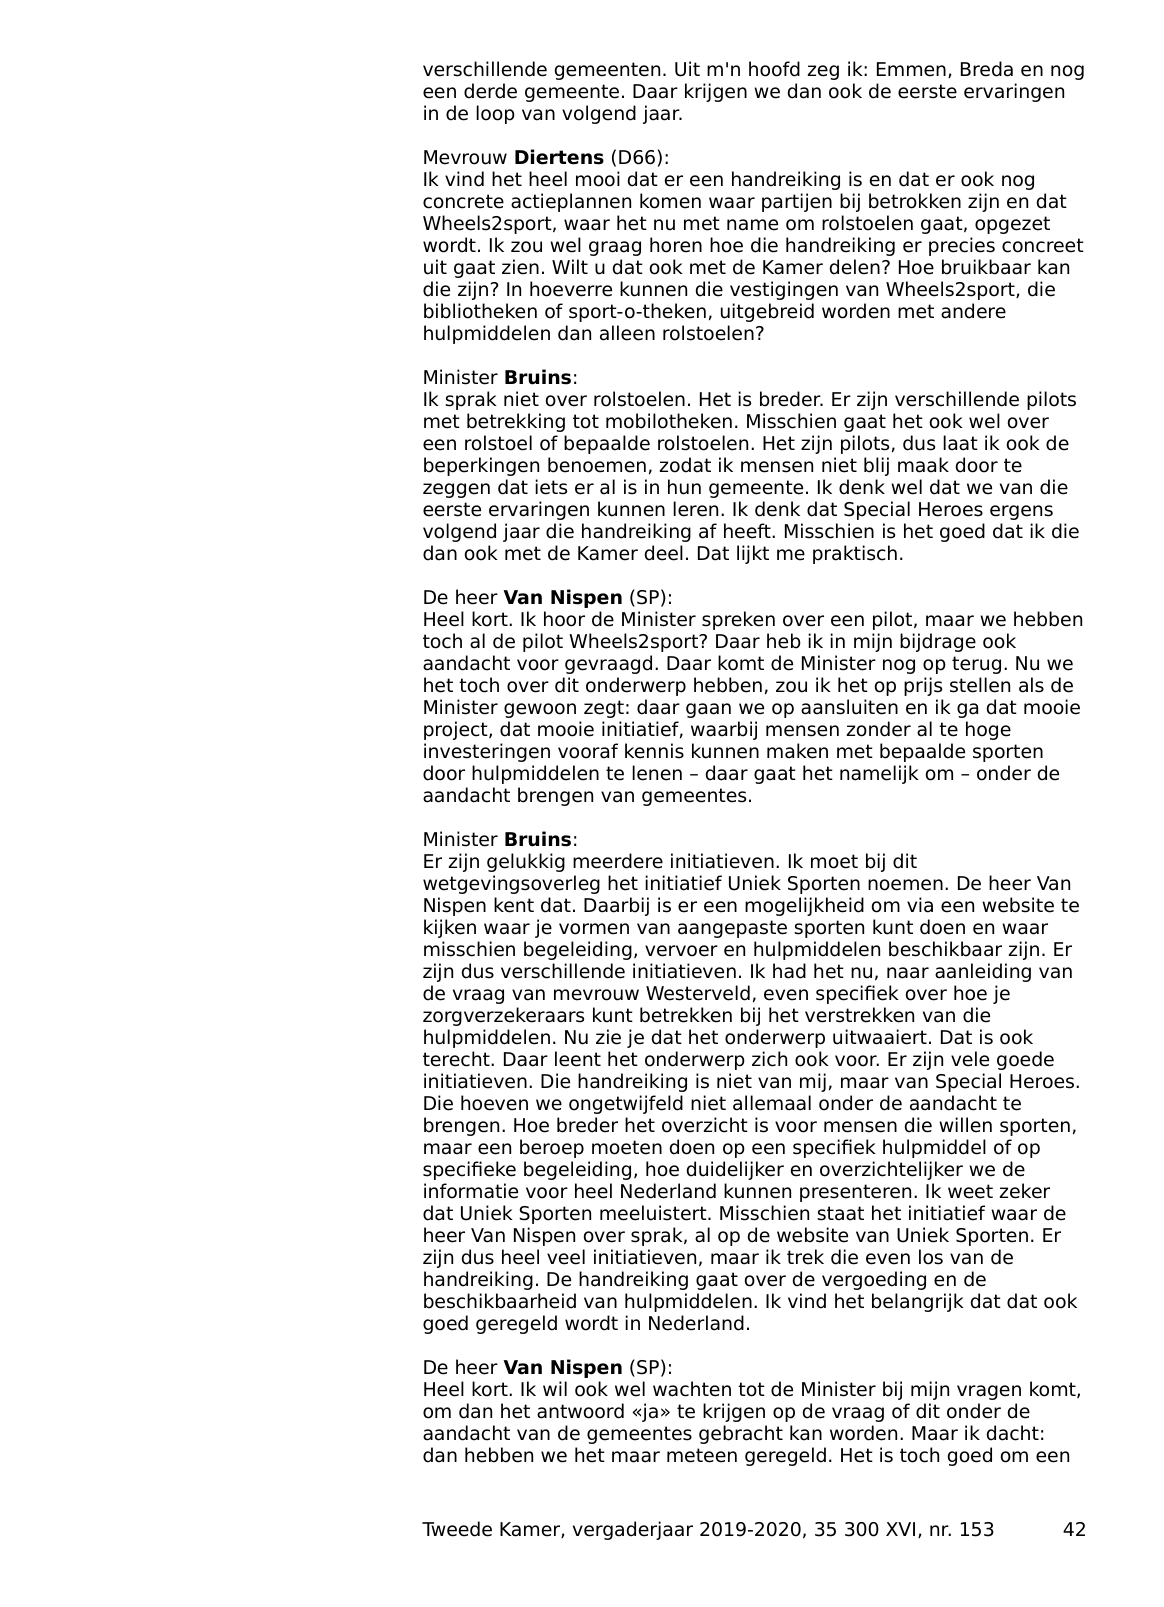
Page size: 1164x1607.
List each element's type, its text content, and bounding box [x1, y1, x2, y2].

text Heel kort. Ik wil ook wel wachten tot de Minister bij mijn vragen komt, om dan het antwoord «ja» te krijgen op de vraag of dit onder de aandacht van de gemeentes gebracht kan worden. Maar ik dacht: dan hebben we het maar meteen geregeld. Het is toch goed om een [422, 1379, 1087, 1467]
text Mevrouw Diertens (D66): [422, 147, 1087, 169]
text De heer Van Nispen (SP): [422, 587, 1087, 609]
text Er zijn gelukkig meerdere initiatieven. Ik moet bij dit wetgevingsoverleg het initiatief Uniek Sporten noemen. De heer Van Nispen kent dat. Daarbij is er een mogelijkheid om via een website te kijken waar je vormen van aangepaste sporten kunt doen en waar misschien begeleiding, vervoer en hulpmiddelen beschikbaar zijn. Er zijn dus verschillende initiatieven. Ik had het nu, naar aanleiding van de vraag van mevrouw Westerveld, even specifiek over hoe je zorgverzekeraars kunt betrekken bij het verstrekken van die hulpmiddelen. Nu zie je dat het onderwerp uitwaaiert. Dat is ook terecht. Daar leent het onderwerp zich ook voor. Er zijn vele goede initiatieven. Die handreiking is niet van mij, maar van Special Heroes. Die hoeven we ongetwijfeld niet allemaal onder de aandacht te brengen. Hoe breder het overzicht is voor mensen die willen sporten, maar een beroep moeten doen op een specifiek hulpmiddel of op specifieke begeleiding, hoe duidelijker en overzichtelijker we de informatie voor heel Nederland kunnen presenteren. Ik weet zeker dat Uniek Sporten meeluistert. Misschien staat het initiatief waar de heer Van Nispen over sprak, al op de website van Uniek Sporten. Er zijn dus heel veel initiatieven, maar ik trek die even los van de handreiking. De handreiking gaat over de vergoeding en de beschikbaarheid van hulpmiddelen. Ik vind het belangrijk dat dat ook goed geregeld wordt in Nederland. [422, 851, 1087, 1335]
text Heel kort. Ik hoor de Minister spreken over een pilot, maar we hebben toch al de pilot Wheels2sport? Daar heb ik in mijn bijdrage ook aandacht voor gevraagd. Daar komt de Minister nog op terug. Nu we het toch over dit onderwerp hebben, zou ik het op prijs stellen als de Minister gewoon zegt: daar gaan we op aansluiten en ik ga dat mooie project, dat mooie initiatief, waarbij mensen zonder al te hoge investeringen vooraf kennis kunnen maken met bepaalde sporten door hulpmiddelen te lenen – daar gaat het namelijk om – onder de aandacht brengen van gemeentes. [422, 609, 1087, 807]
text Ik vind het heel mooi dat er een handreiking is en dat er ook nog concrete actieplannen komen waar partijen bij betrokken zijn en dat Wheels2sport, waar het nu met name om rolstoelen gaat, opgezet wordt. Ik zou wel graag horen hoe die handreiking er precies concreet uit gaat zien. Wilt u dat ook met de Kamer delen? Hoe bruikbaar kan die zijn? In hoeverre kunnen die vestigingen van Wheels2sport, die bibliotheken of sport-o-theken, uitgebreid worden met andere hulpmiddelen dan alleen rolstoelen? [422, 169, 1087, 345]
text De heer Van Nispen (SP): [422, 1357, 1087, 1379]
text Minister Bruins: [422, 367, 1087, 389]
text Ik sprak niet over rolstoelen. Het is breder. Er zijn verschillende pilots met betrekking tot mobilotheken. Misschien gaat het ook wel over een rolstoel of bepaalde rolstoelen. Het zijn pilots, dus laat ik ook de beperkingen benoemen, zodat ik mensen niet blij maak door te zeggen dat iets er al is in hun gemeente. Ik denk wel dat we van die eerste ervaringen kunnen leren. Ik denk dat Special Heroes ergens volgend jaar die handreiking af heeft. Misschien is het goed dat ik die dan ook met de Kamer deel. Dat lijkt me praktisch. [422, 389, 1087, 565]
text Minister Bruins: [422, 829, 1087, 851]
text verschillende gemeenten. Uit m'n hoofd zeg ik: Emmen, Breda en nog een derde gemeente. Daar krijgen we dan ook de eerste ervaringen in de loop van volgend jaar. [422, 59, 1087, 125]
